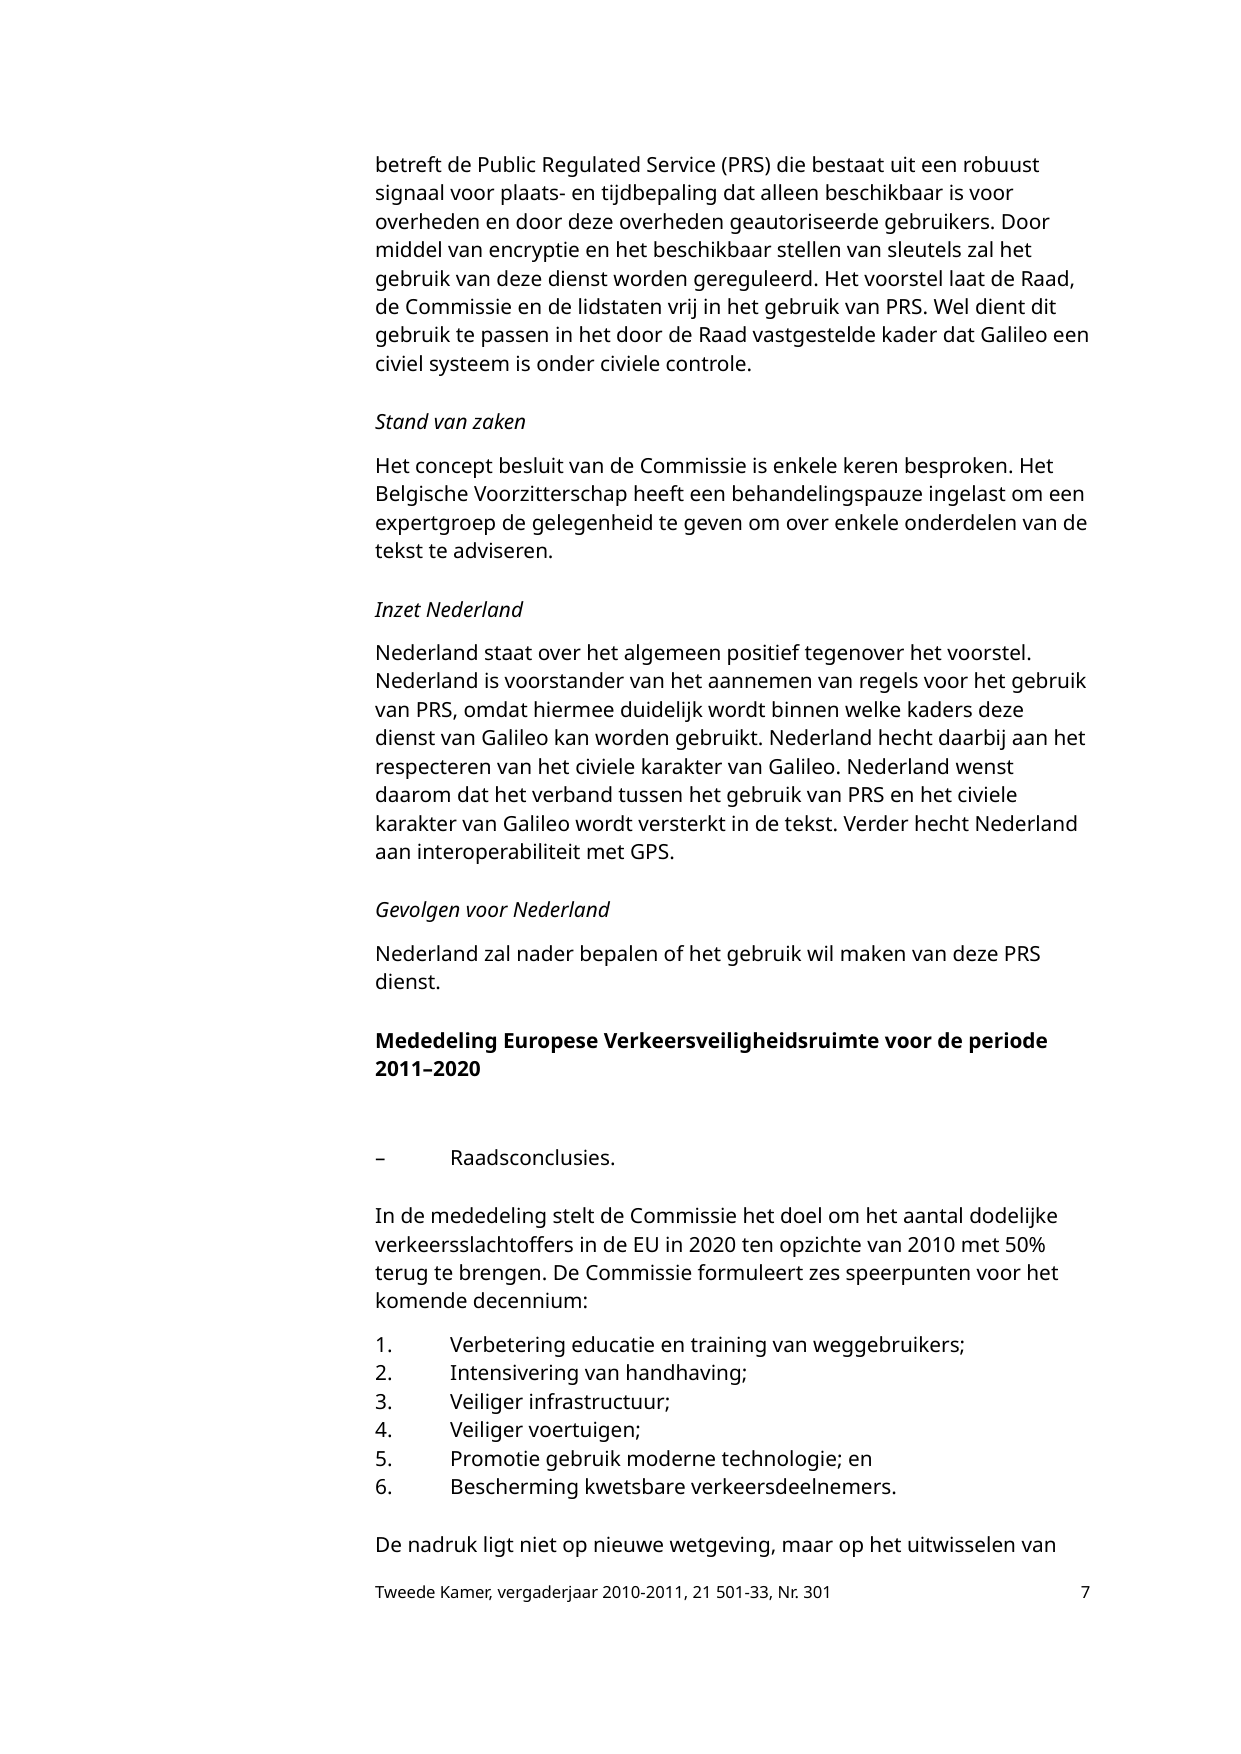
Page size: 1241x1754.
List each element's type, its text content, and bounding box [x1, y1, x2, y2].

list Veiliger voertuigen; [375, 1415, 1090, 1444]
text De nadruk ligt niet op nieuwe wetgeving, maar op het uitwisselen van [375, 1531, 1090, 1559]
list Promotie gebruik moderne technologie; en [375, 1444, 1090, 1472]
list Raadsconclusies. [375, 1143, 1090, 1171]
text In de mededeling stelt de Commissie het doel om het aantal dodelijke verkeersslachtoffers in de EU in 2020 ten opzichte van 2010 met 50% terug te brengen. De Commissie formuleert zes speerpunten voor het komende decennium: [375, 1201, 1090, 1315]
text Inzet Nederland [375, 595, 1090, 623]
text Mededeling Europese Verkeersveiligheidsruimte voor de periode 2011–2020 [375, 1026, 1090, 1083]
text betreft de Public Regulated Service (PRS) die bestaat uit een robuust signaal voor plaats- en tijdbepaling dat alleen beschikbaar is voor overheden en door deze overheden geautoriseerde gebruikers. Door middel van encryptie en het beschikbaar stellen van sleutels zal het gebruik van deze dienst worden gereguleerd. Het voorstel laat de Raad, de Commissie en de lidstaten vrij in het gebruik van PRS. Wel dient dit gebruik te passen in het door de Raad vastgestelde kader dat Galileo een civiel systeem is onder civiele controle. [375, 150, 1090, 377]
text Nederland staat over het algemeen positief tegenover het voorstel. Nederland is voorstander van het aannemen van regels voor het gebruik van PRS, omdat hiermee duidelijk wordt binnen welke kaders deze dienst van Galileo kan worden gebruikt. Nederland hecht daarbij aan het respecteren van het civiele karakter van Galileo. Nederland wenst daarom dat het verband tussen het gebruik van PRS en het civiele karakter van Galileo wordt versterkt in de tekst. Verder hecht Nederland aan interoperabiliteit met GPS. [375, 638, 1090, 866]
list Intensivering van handhaving; [375, 1358, 1090, 1387]
text Het concept besluit van de Commissie is enkele keren besproken. Het Belgische Voorzitterschap heeft een behandelingspauze ingelast om een expertgroep de gelegenheid te geven om over enkele onderdelen van de tekst te adviseren. [375, 451, 1090, 565]
text Gevolgen voor Nederland [375, 896, 1090, 924]
list Verbetering educatie en training van weggebruikers; [375, 1330, 1090, 1358]
text Stand van zaken [375, 407, 1090, 436]
list Bescherming kwetsbare verkeersdeelnemers. [375, 1472, 1090, 1501]
text Nederland zal nader bepalen of het gebruik wil maken van deze PRS dienst. [375, 939, 1090, 996]
list Veiliger infrastructuur; [375, 1387, 1090, 1415]
